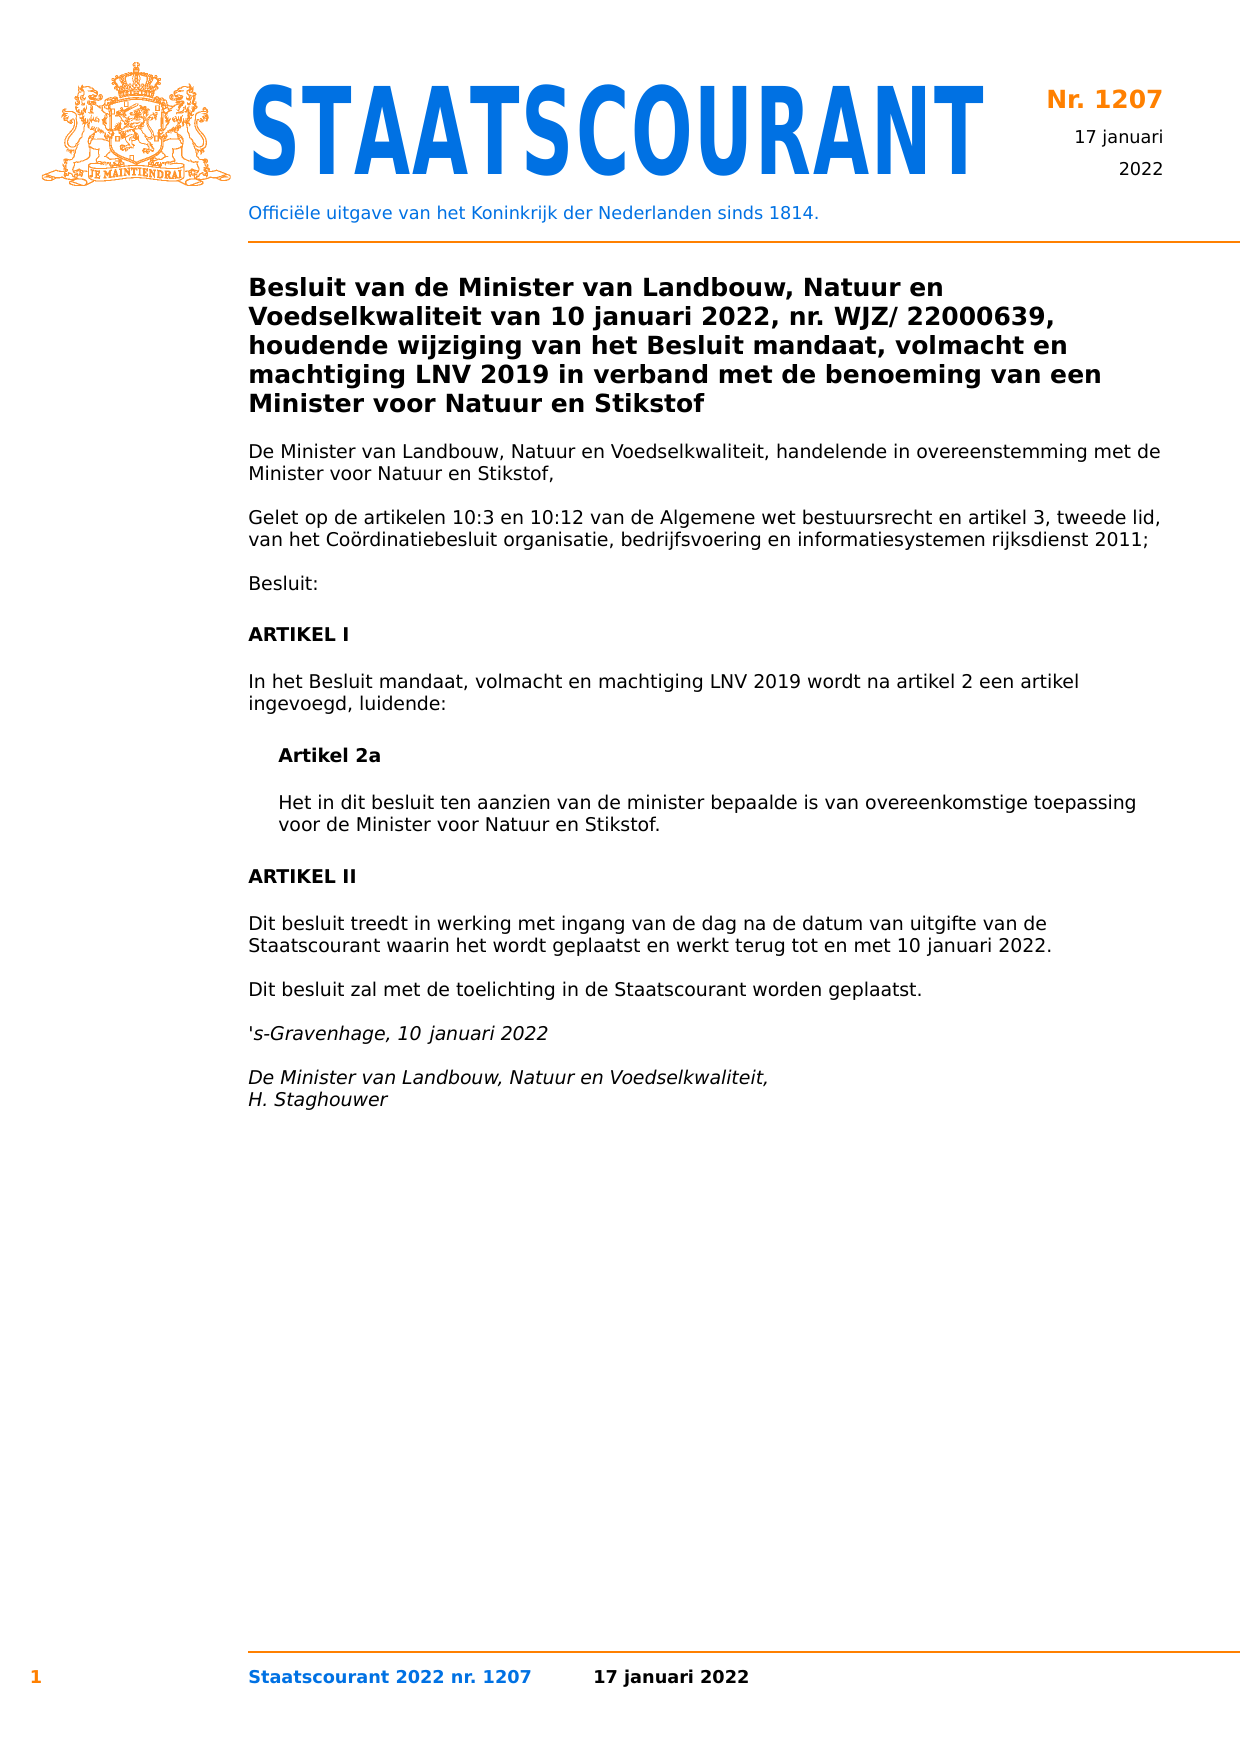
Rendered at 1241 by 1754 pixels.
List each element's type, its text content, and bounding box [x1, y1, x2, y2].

picture [41, 62, 231, 186]
text De Minister van Landbouw, Natuur en Voedselkwaliteit, H. Staghouwer [248, 1067, 1163, 1111]
table_cell 17 januari [998, 121, 1240, 153]
text Dit besluit treedt in werking met ingang van de dag na de datum van uitgifte van de Staatscourant waarin het wordt geplaatst en werkt terug tot en met 10 januari 2022. [248, 913, 1163, 957]
subtitle ARTIKEL II [248, 866, 1163, 888]
text De Minister van Landbouw, Natuur en Voedselkwaliteit, handelende in overeenstemming met de Minister voor Natuur en Stikstof, [248, 441, 1163, 485]
text Dit besluit zal met de toelichting in de Staatscourant worden geplaatst. [248, 979, 1163, 1001]
subtitle ARTIKEL I [248, 624, 1163, 646]
text Besluit: [248, 572, 1163, 594]
table_header Nr. 1207 [998, 62, 1240, 121]
text Het in dit besluit ten aanzien van de minister bepaalde is van overeenkomstige toepassing voor de Minister voor Natuur en Stikstof. [278, 792, 1163, 836]
table_cell Officiële uitgave van het Koninkrijk der Nederlanden sinds 1814. [248, 203, 1240, 241]
text Gelet op de artikelen 10:3 en 10:12 van de Algemene wet bestuursrecht en artikel 3, tweede lid, van het Coördinatiebesluit organisatie, bedrijfsvoering en informatiesystemen rijksdienst 2011; [248, 507, 1163, 551]
table_cell 2022 [998, 153, 1240, 203]
table_header [25, 62, 248, 241]
text In het Besluit mandaat, volmacht en machtiging LNV 2019 wordt na artikel 2 een artikel ingevoegd, luidende: [248, 671, 1163, 715]
subtitle Besluit van de Minister van Landbouw, Natuur en Voedselkwaliteit van 10 januari 2022, nr. WJZ/ 22000639, houdende wijziging van het Besluit mandaat, volmacht en machtiging LNV 2019 in verband met de benoeming van een Minister voor Natuur en Stikstof [248, 273, 1163, 419]
text 's-Gravenhage, 10 januari 2022 [248, 1023, 1163, 1045]
table_header STAATSCOURANT [248, 62, 998, 203]
subtitle Artikel 2a [278, 745, 1163, 767]
